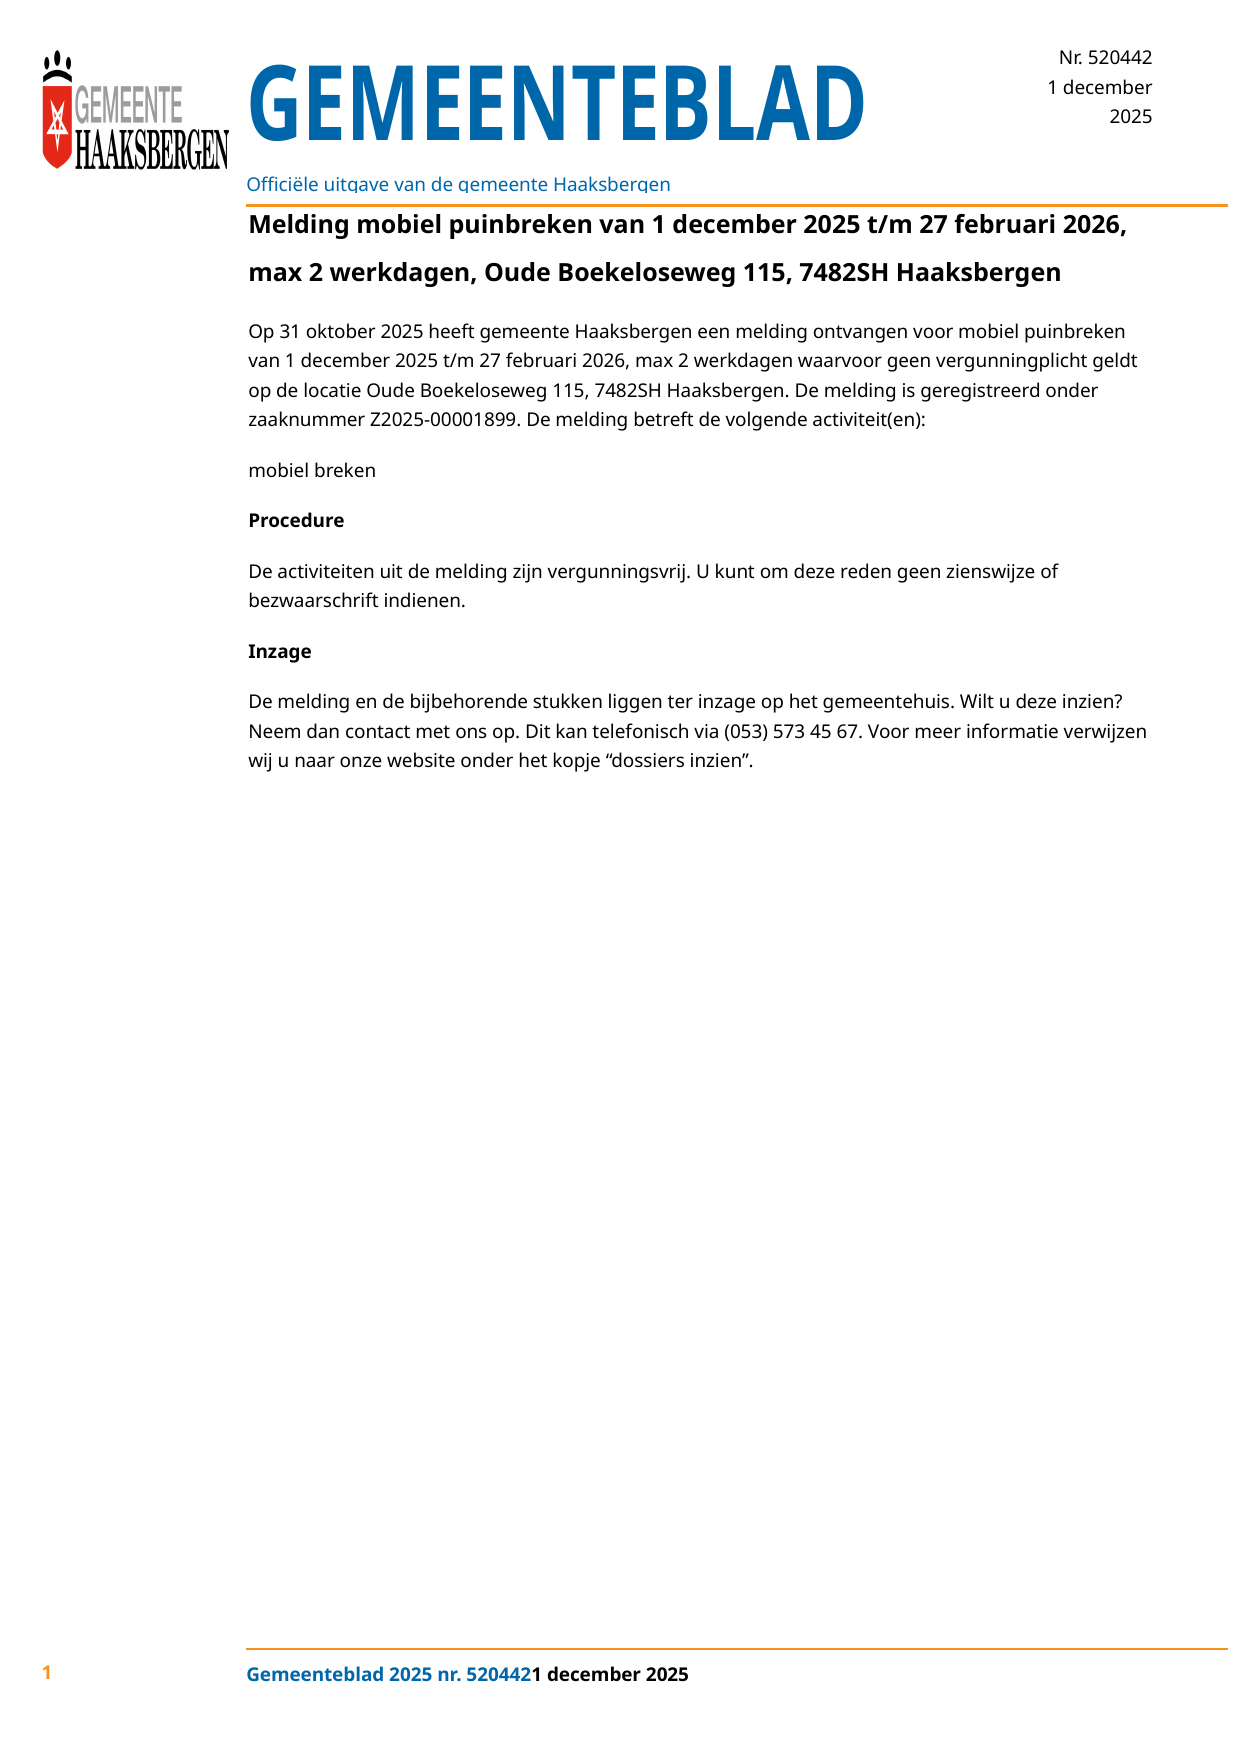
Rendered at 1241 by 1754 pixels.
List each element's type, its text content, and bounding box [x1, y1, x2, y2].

text Procedure [248, 507, 1152, 533]
text Melding mobiel puinbreken van 1 december 2025 t/m 27 februari 2026, max 2 werkdagen, Oude Boekeloseweg 115, 7482SH Haaksbergen [248, 207, 1152, 288]
text De activiteiten uit de melding zijn vergunningsvrij. U kunt om deze reden geen zienswijze of bezwaarschrift indienen. [248, 558, 1152, 613]
text Inzage [248, 638, 1152, 664]
picture [41, 47, 231, 172]
text Op 31 oktober 2025 heeft gemeente Haaksbergen een melding ontvangen voor mobiel puinbreken van 1 december 2025 t/m 27 februari 2026, max 2 werkdagen waarvoor geen vergunningplicht geldt op de locatie Oude Boekeloseweg 115, 7482SH Haaksbergen. De melding is geregistreerd onder zaaknummer Z2025-00001899. De melding betreft de volgende activiteit(en): [248, 318, 1152, 432]
text mobiel breken [248, 457, 1152, 483]
text De melding en de bijbehorende stukken liggen ter inzage op het gemeentehuis. Wilt u deze inzien? Neem dan contact met ons op. Dit kan telefonisch via (053) 573 45 67. Voor meer informatie verwijzen wij u naar onze website onder het kopje “dossiers inzien”. [248, 688, 1152, 773]
